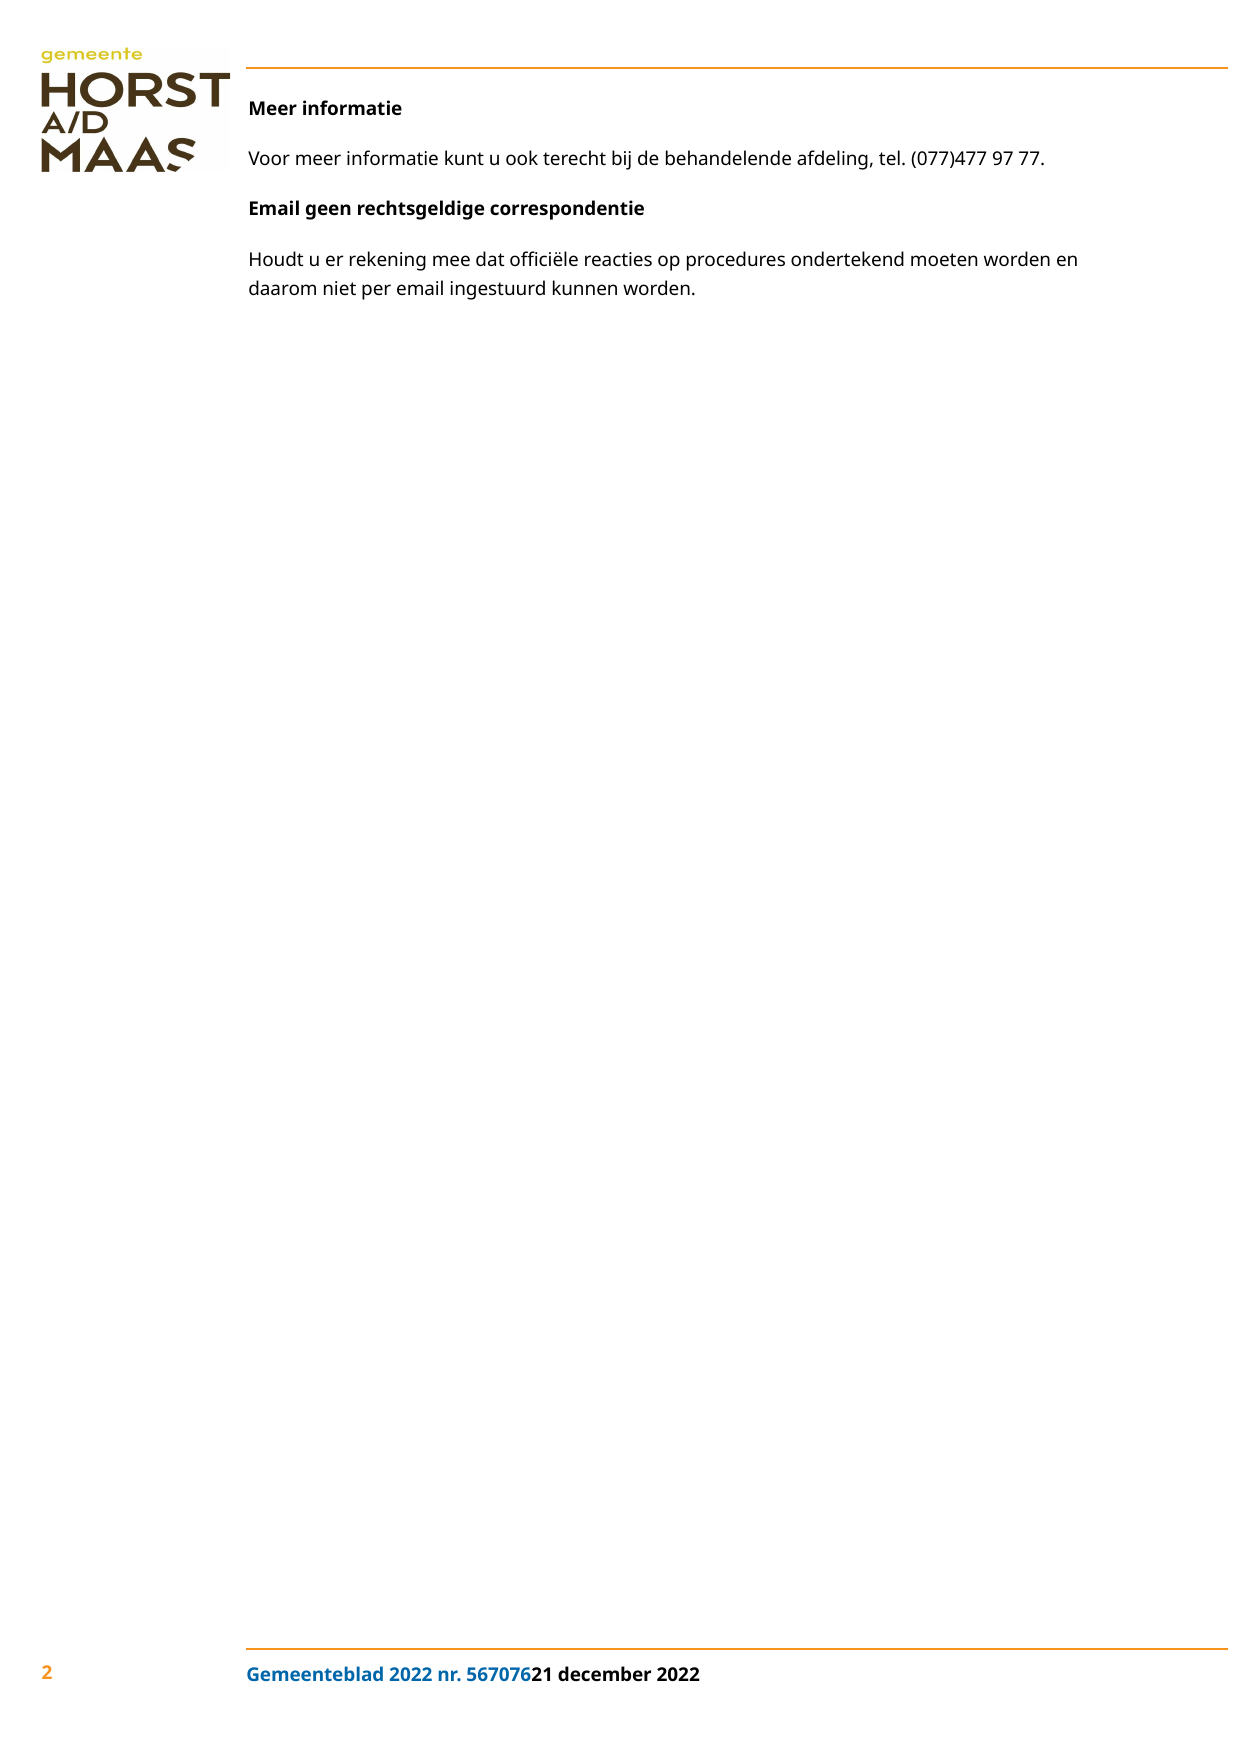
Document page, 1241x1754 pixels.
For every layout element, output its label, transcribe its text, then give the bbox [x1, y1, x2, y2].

text Email geen rechtsgeldige correspondentie [248, 196, 1152, 221]
text Voor meer informatie kunt u ook terecht bij de behandelende afdeling, tel. (077)477 97 77. [248, 145, 1152, 171]
text Meer informatie [248, 95, 1152, 121]
picture [41, 47, 231, 172]
text Houdt u er rekening mee dat officiële reacties op procedures ondertekend moeten worden en daarom niet per email ingestuurd kunnen worden. [248, 246, 1152, 301]
